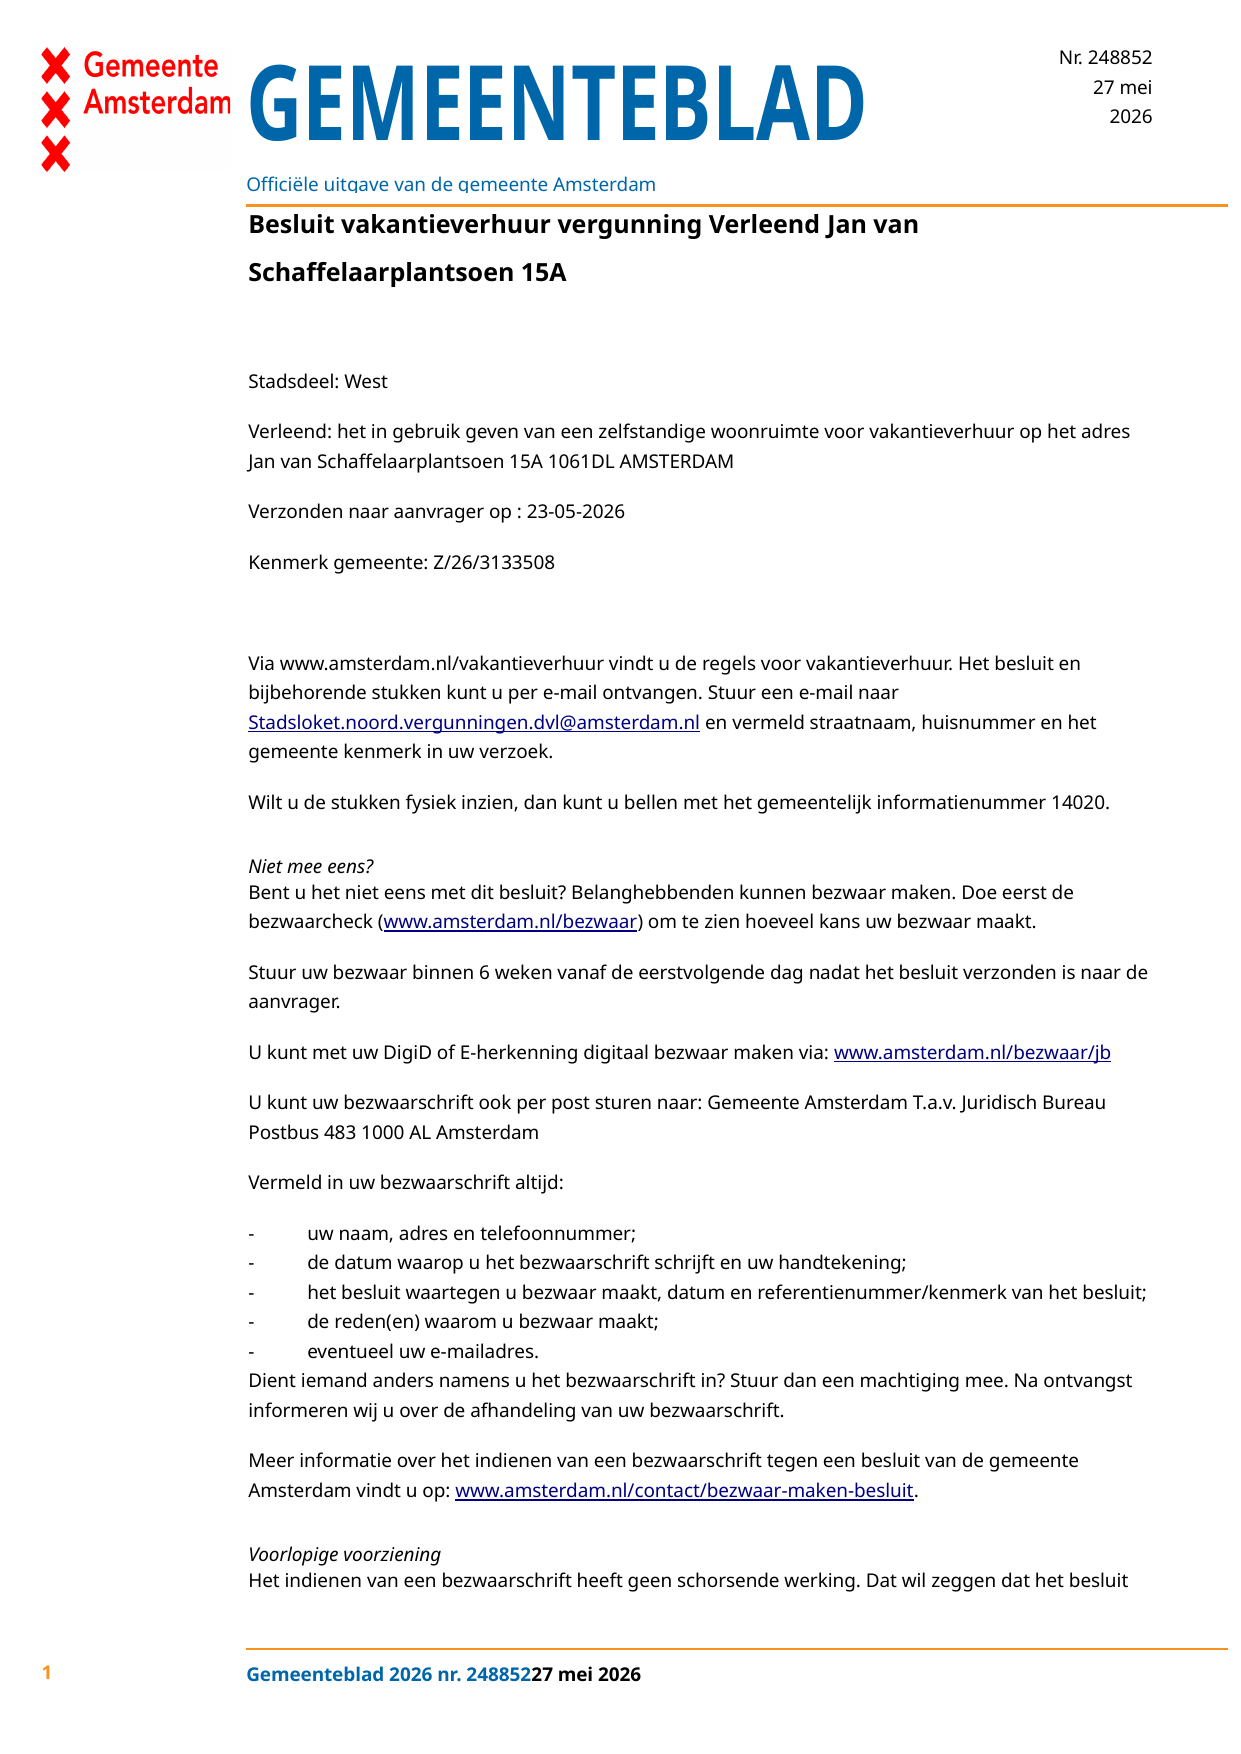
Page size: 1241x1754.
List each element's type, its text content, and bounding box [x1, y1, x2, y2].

text Dient iemand anders namens u het bezwaarschrift in? Stuur dan een machtiging mee. Na ontvangst informeren wij u over de afhandeling van uw bezwaarschrift. [248, 1368, 1152, 1423]
text U kunt uw bezwaarschrift ook per post sturen naar: Gemeente Amsterdam T.a.v. Juridisch Bureau Postbus 483 1000 AL Amsterdam [248, 1089, 1152, 1144]
text Kenmerk gemeente: Z/26/3133508 [248, 549, 1152, 575]
text Besluit vakantieverhuur vergunning Verleend Jan van Schaffelaarplantsoen 15A [248, 207, 1152, 288]
text Via www.amsterdam.nl/vakantieverhuur vindt u de regels voor vakantieverhuur. Het besluit en bijbehorende stukken kunt u per e-mail ontvangen. Stuur een e-mail naar Stadsloket.noord.vergunningen.dvl@amsterdam.nl en vermeld straatnaam, huisnummer en het gemeente kenmerk in uw verzoek. [248, 650, 1152, 764]
list het besluit waartegen u bezwaar maakt, datum en referentienummer/kenmerk van het besluit; [248, 1279, 1152, 1304]
picture [41, 47, 231, 172]
list de reden(en) waarom u bezwaar maakt; [248, 1308, 1152, 1334]
text Bent u het niet eens met dit besluit? Belanghebbenden kunnen bezwaar maken. Doe eerst de bezwaarcheck (www.amsterdam.nl/bezwaar) om te zien hoeveel kans uw bezwaar maakt. [248, 879, 1152, 934]
text Stuur uw bezwaar binnen 6 weken vanaf de eerstvolgende dag nadat het besluit verzonden is naar de aanvrager. [248, 959, 1152, 1014]
text Stadsdeel: West [248, 368, 1152, 394]
text Het indienen van een bezwaarschrift heeft geen schorsende werking. Dat wil zeggen dat het besluit [248, 1567, 1152, 1593]
text Verzonden naar aanvrager op : 23-05-2026 [248, 499, 1152, 524]
text U kunt met uw DigiD of E-herkenning digitaal bezwaar maken via: www.amsterdam.nl/bezwaar/jb [248, 1039, 1152, 1064]
text Verleend: het in gebruik geven van een zelfstandige woonruimte voor vakantieverhuur op het adres Jan van Schaffelaarplantsoen 15A 1061DL AMSTERDAM [248, 419, 1152, 474]
list eventueel uw e-mailadres. [248, 1338, 1152, 1364]
list de datum waarop u het bezwaarschrift schrijft en uw handtekening; [248, 1249, 1152, 1275]
list uw naam, adres en telefoonnummer; [248, 1220, 1152, 1245]
text Niet mee eens? [248, 853, 1152, 879]
text Vermeld in uw bezwaarschrift altijd: [248, 1169, 1152, 1195]
text Wilt u de stukken fysiek inzien, dan kunt u bellen met het gemeentelijk informatienummer 14020. [248, 789, 1152, 815]
text Voorlopige voorziening [248, 1541, 1152, 1567]
text Meer informatie over het indienen van een bezwaarschrift tegen een besluit van de gemeente Amsterdam vindt u op: www.amsterdam.nl/contact/bezwaar-maken-besluit. [248, 1448, 1152, 1503]
